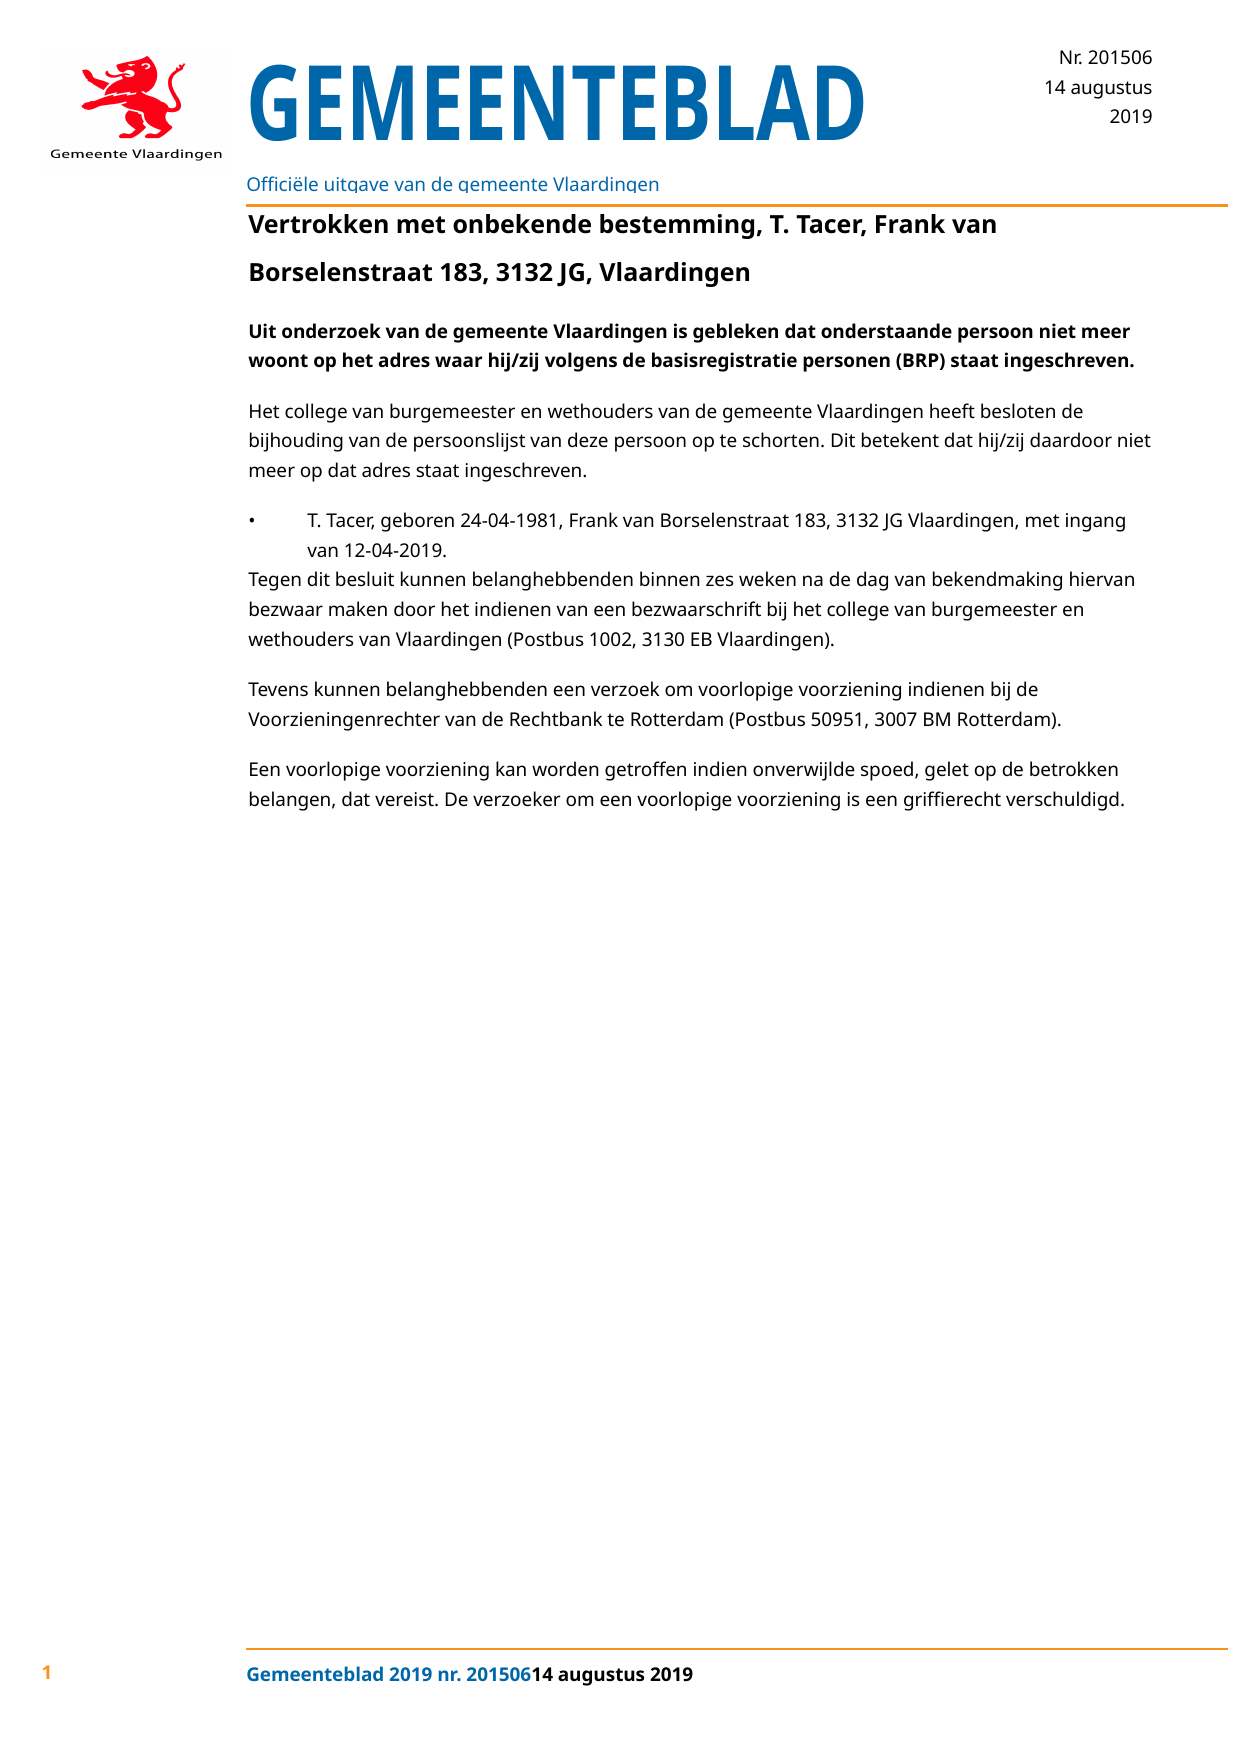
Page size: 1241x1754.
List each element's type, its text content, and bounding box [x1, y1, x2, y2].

text Tevens kunnen belanghebbenden een verzoek om voorlopige voorziening indienen bij de Voorzieningenrechter van de Rechtbank te Rotterdam (Postbus 50951, 3007 BM Rotterdam). [248, 676, 1152, 732]
text Een voorlopige voorziening kan worden getroffen indien onverwijlde spoed, gelet op de betrokken belangen, dat vereist. De verzoeker om een voorlopige voorziening is een griffierecht verschuldigd. [248, 756, 1152, 812]
list T. Tacer, geboren 24-04-1981, Frank van Borselenstraat 183, 3132 JG Vlaardingen, met ingang van 12-04-2019. [248, 507, 1152, 563]
text Tegen dit besluit kunnen belanghebbenden binnen zes weken na de dag van bekendmaking hiervan bezwaar maken door het indienen van een bezwaarschrift bij het college van burgemeester en wethouders van Vlaardingen (Postbus 1002, 3130 EB Vlaardingen). [248, 567, 1152, 652]
text Het college van burgemeester en wethouders van de gemeente Vlaardingen heeft besloten de bijhouding van de persoonslijst van deze persoon op te schorten. Dit betekent dat hij/zij daardoor niet meer op dat adres staat ingeschreven. [248, 398, 1152, 483]
picture [41, 47, 231, 172]
text Uit onderzoek van de gemeente Vlaardingen is gebleken dat onderstaande persoon niet meer woont op het adres waar hij/zij volgens de basisregistratie personen (BRP) staat ingeschreven. [248, 318, 1152, 373]
text Vertrokken met onbekende bestemming, T. Tacer, Frank van Borselenstraat 183, 3132 JG, Vlaardingen [248, 207, 1152, 288]
